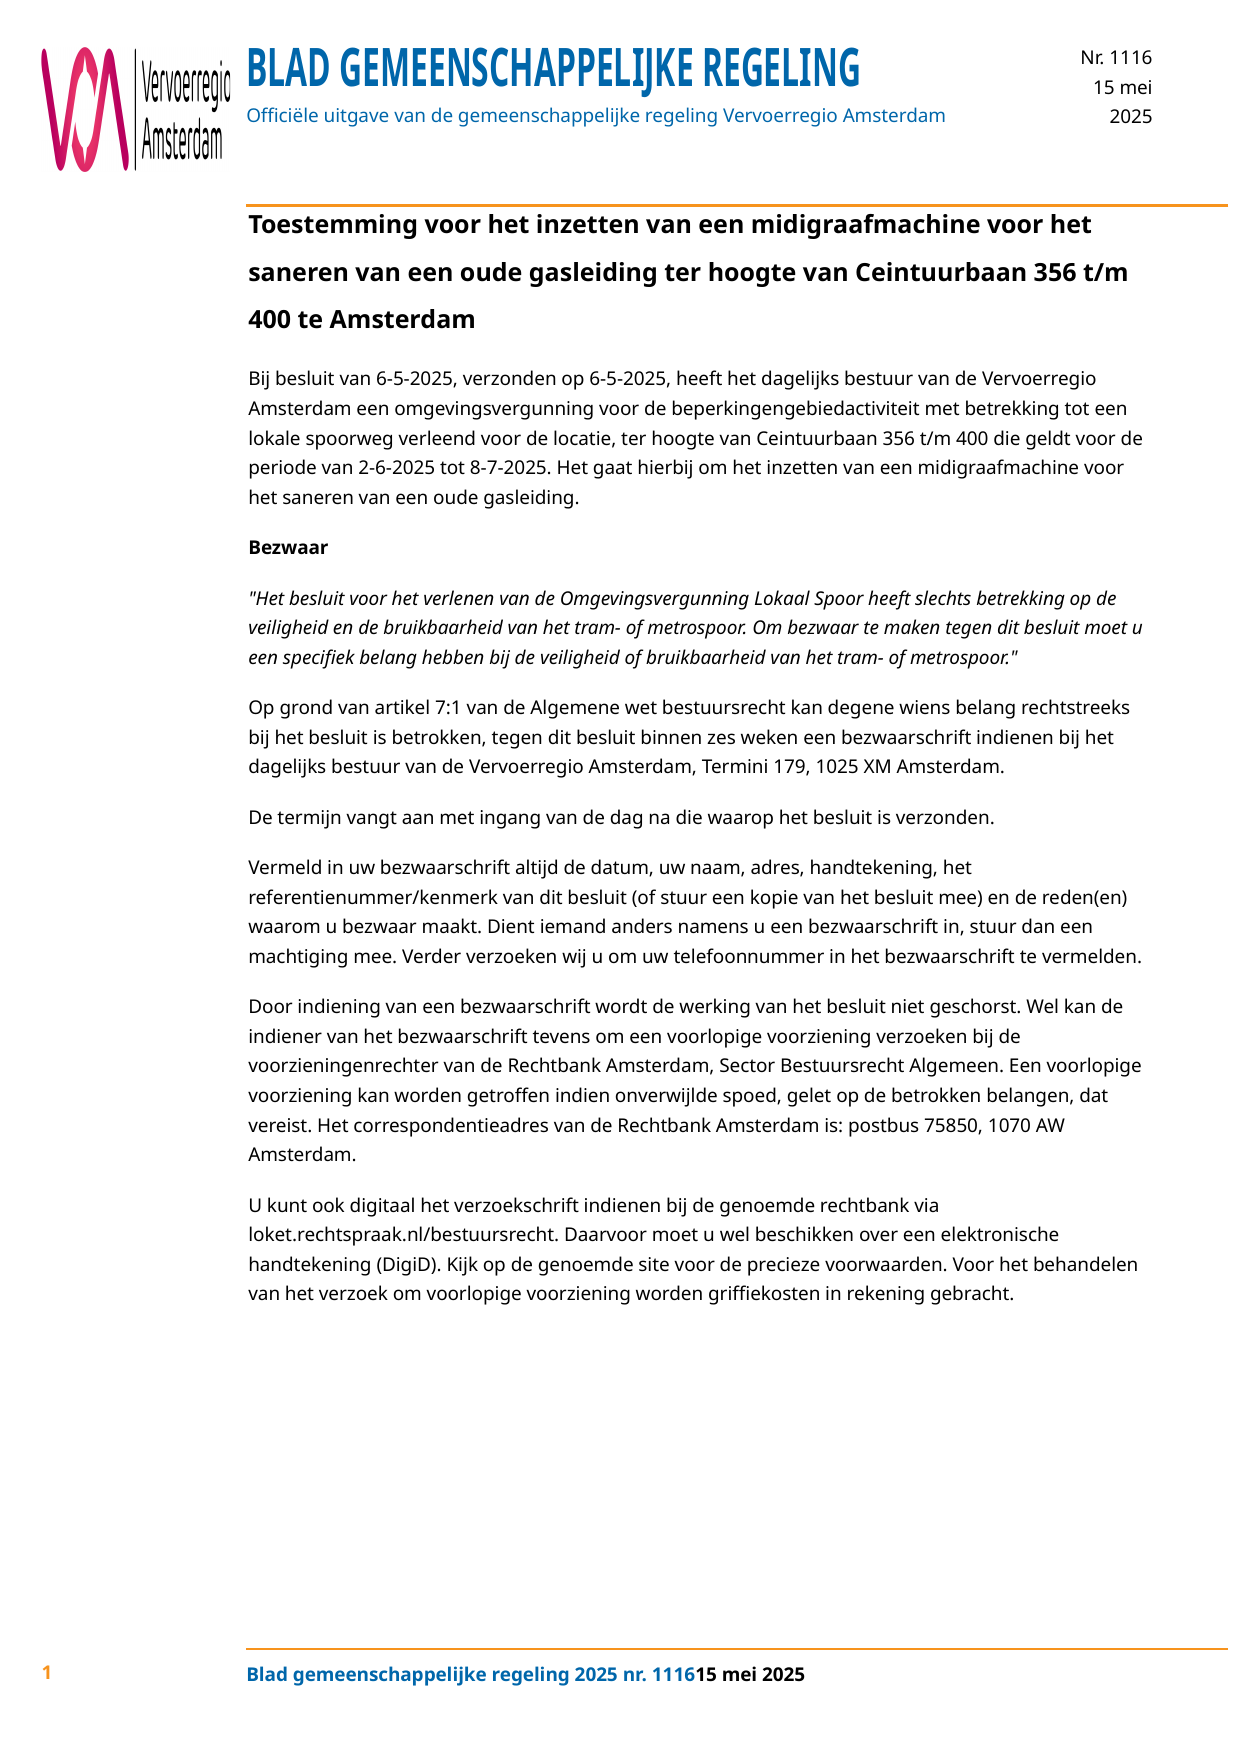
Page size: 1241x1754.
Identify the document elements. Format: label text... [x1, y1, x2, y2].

text Op grond van artikel 7:1 van de Algemene wet bestuursrecht kan degene wiens belang rechtstreeks bij het besluit is betrokken, tegen dit besluit binnen zes weken een bezwaarschrift indienen bij het dagelijks bestuur van de Vervoerregio Amsterdam, Termini 179, 1025 XM Amsterdam. [248, 694, 1152, 779]
text Door indiening van een bezwaarschrift wordt de werking van het besluit niet geschorst. Wel kan de indiener van het bezwaarschrift tevens om een voorlopige voorziening verzoeken bij de voorzieningenrechter van de Rechtbank Amsterdam, Sector Bestuursrecht Algemeen. Een voorlopige voorziening kan worden getroffen indien onverwijlde spoed, gelet op de betrokken belangen, dat vereist. Het correspondentieadres van de Rechtbank Amsterdam is: postbus 75850, 1070 AW Amsterdam. [248, 993, 1152, 1167]
picture [41, 47, 231, 172]
text U kunt ook digitaal het verzoekschrift indienen bij de genoemde rechtbank via loket.rechtspraak.nl/bestuursrecht. Daarvoor moet u wel beschikken over een elektronische handtekening (DigiD). Kijk op de genoemde site voor de precieze voorwaarden. Voor het behandelen van het verzoek om voorlopige voorziening worden griffiekosten in rekening gebracht. [248, 1192, 1152, 1306]
text Vermeld in uw bezwaarschrift altijd de datum, uw naam, adres, handtekening, het referentienummer/kenmerk van dit besluit (of stuur een kopie van het besluit mee) en de reden(en) waarom u bezwaar maakt. Dient iemand anders namens u een bezwaarschrift in, stuur dan een machtiging mee. Verder verzoeken wij u om uw telefoonnummer in het bezwaarschrift te vermelden. [248, 854, 1152, 969]
text Toestemming voor het inzetten van een midigraafmachine voor het saneren van een oude gasleiding ter hoogte van Ceintuurbaan 356 t/m 400 te Amsterdam [248, 207, 1152, 336]
text Bij besluit van 6-5-2025, verzonden op 6-5-2025, heeft het dagelijks bestuur van de Vervoerregio Amsterdam een omgevingsvergunning voor de beperkingengebiedactiviteit met betrekking tot een lokale spoorweg verleend voor de locatie, ter hoogte van Ceintuurbaan 356 t/m 400 die geldt voor de periode van 2-6-2025 tot 8-7-2025. Het gaat hierbij om het inzetten van een midigraafmachine voor het saneren van een oude gasleiding. [248, 366, 1152, 509]
text Bezwaar [248, 534, 1152, 560]
text "Het besluit voor het verlenen van de Omgevingsvergunning Lokaal Spoor heeft slechts betrekking op de veiligheid en de bruikbaarheid van het tram- of metrospoor. Om bezwaar te maken tegen dit besluit moet u een specifiek belang hebben bij de veiligheid of bruikbaarheid van het tram- of metrospoor." [248, 585, 1152, 669]
text De termijn vangt aan met ingang van de dag na die waarop het besluit is verzonden. [248, 804, 1152, 829]
